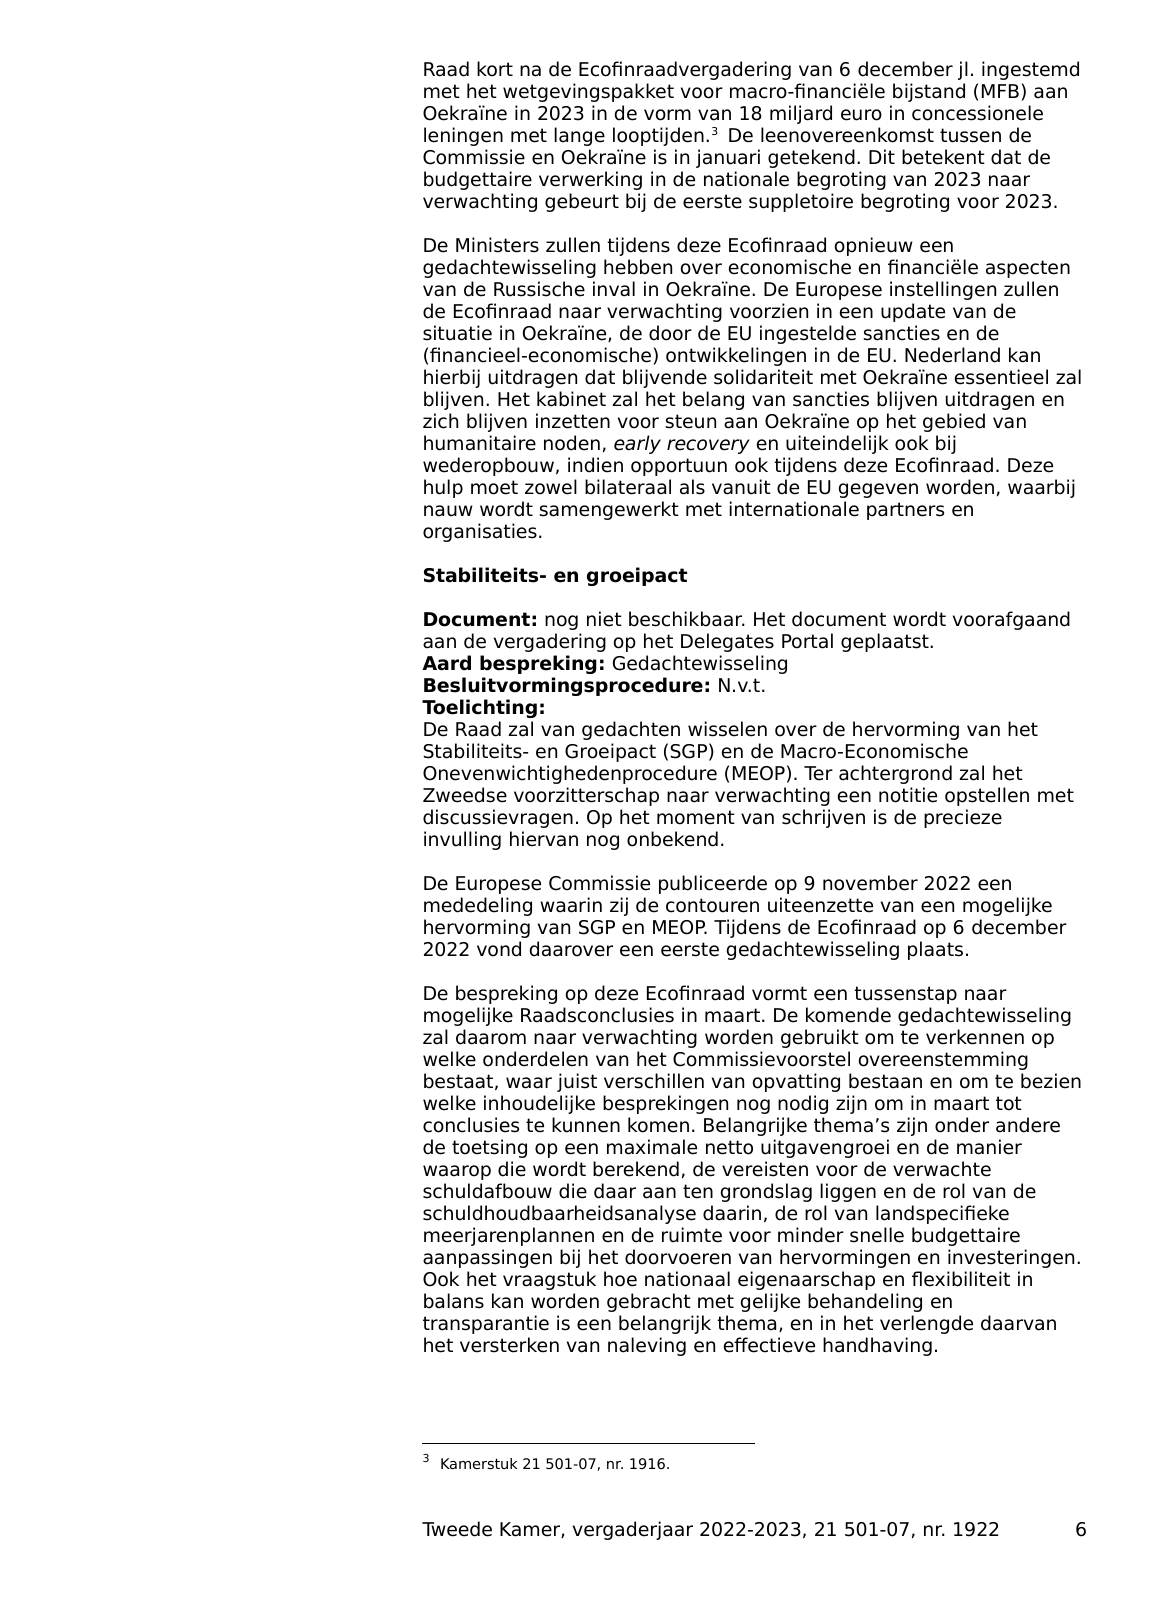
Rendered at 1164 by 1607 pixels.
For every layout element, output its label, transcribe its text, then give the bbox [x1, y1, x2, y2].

text Besluitvormingsprocedure: N.v.t. [422, 675, 1087, 697]
subtitle Stabiliteits- en groeipact [422, 565, 1087, 587]
text De Ministers zullen tijdens deze Ecofinraad opnieuw een gedachtewisseling hebben over economische en financiële aspecten van de Russische inval in Oekraïne. De Europese instellingen zullen de Ecofinraad naar verwachting voorzien in een update van de situatie in Oekraïne, de door de EU ingestelde sancties en de (financieel-economische) ontwikkelingen in de EU. Nederland kan hierbij uitdragen dat blijvende solidariteit met Oekraïne essentieel zal blijven. Het kabinet zal het belang van sancties blijven uitdragen en zich blijven inzetten voor steun aan Oekraïne op het gebied van humanitaire noden, early recovery en uiteindelijk ook bij wederopbouw, indien opportuun ook tijdens deze Ecofinraad. Deze hulp moet zowel bilateraal als vanuit de EU gegeven worden, waarbij nauw wordt samengewerkt met internationale partners en organisaties. [422, 235, 1087, 543]
text Document: nog niet beschikbaar. Het document wordt voorafgaand aan de vergadering op het Delegates Portal geplaatst. [422, 609, 1087, 653]
text Kamerstuk 21 501-07, nr. 1916. [422, 1452, 1087, 1474]
text De bespreking op deze Ecofinraad vormt een tussenstap naar mogelijke Raadsconclusies in maart. De komende gedachtewisseling zal daarom naar verwachting worden gebruikt om te verkennen op welke onderdelen van het Commissievoorstel overeenstemming bestaat, waar juist verschillen van opvatting bestaan en om te bezien welke inhoudelijke besprekingen nog nodig zijn om in maart tot conclusies te kunnen komen. Belangrijke thema’s zijn onder andere de toetsing op een maximale netto uitgavengroei en de manier waarop die wordt berekend, de vereisten voor de verwachte schuldafbouw die daar aan ten grondslag liggen en de rol van de schuldhoudbaarheidsanalyse daarin, de rol van landspecifieke meerjarenplannen en de ruimte voor minder snelle budgettaire aanpassingen bij het doorvoeren van hervormingen en investeringen. Ook het vraagstuk hoe nationaal eigenaarschap en flexibiliteit in balans kan worden gebracht met gelijke behandeling en transparantie is een belangrijk thema, en in het verlengde daarvan het versterken van naleving en effectieve handhaving. [422, 983, 1087, 1357]
text Raad kort na de Ecofinraadvergadering van 6 december jl. ingestemd met het wetgevingspakket voor macro-financiële bijstand (MFB) aan Oekraïne in 2023 in de vorm van 18 miljard euro in concessionele leningen met lange looptijden. De leenovereenkomst tussen de Commissie en Oekraïne is in januari getekend. Dit betekent dat de budgettaire verwerking in de nationale begroting van 2023 naar verwachting gebeurt bij de eerste suppletoire begroting voor 2023. [422, 59, 1087, 213]
text De Europese Commissie publiceerde op 9 november 2022 een mededeling waarin zij de contouren uiteenzette van een mogelijke hervorming van SGP en MEOP. Tijdens de Ecofinraad op 6 december 2022 vond daarover een eerste gedachtewisseling plaats. [422, 873, 1087, 961]
text Toelichting: [422, 697, 1087, 719]
text De Raad zal van gedachten wisselen over de hervorming van het Stabiliteits- en Groeipact (SGP) en de Macro-Economische Onevenwichtighedenprocedure (MEOP). Ter achtergrond zal het Zweedse voorzitterschap naar verwachting een notitie opstellen met discussievragen. Op het moment van schrijven is de precieze invulling hiervan nog onbekend. [422, 719, 1087, 851]
text Aard bespreking: Gedachtewisseling [422, 653, 1087, 675]
